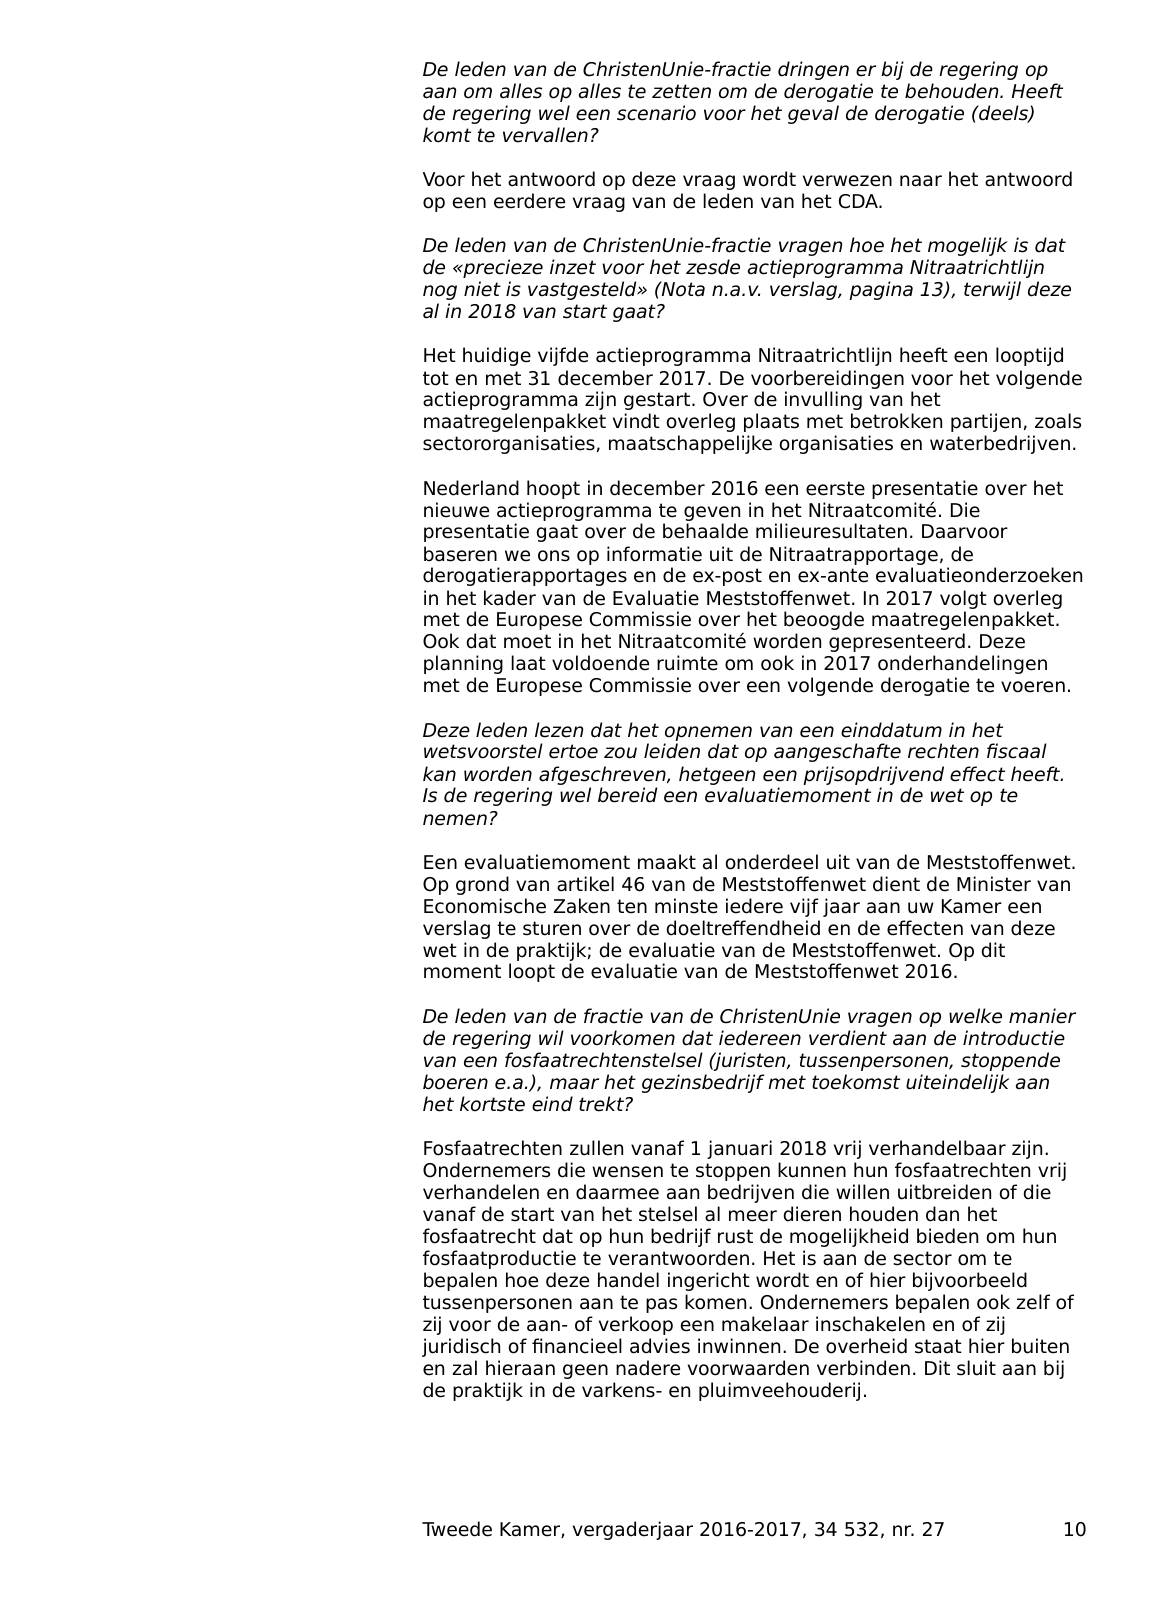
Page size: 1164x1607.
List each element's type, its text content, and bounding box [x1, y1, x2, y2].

text Het huidige vijfde actieprogramma Nitraatrichtlijn heeft een looptijd tot en met 31 december 2017. De voorbereidingen voor het volgende actieprogramma zijn gestart. Over de invulling van het maatregelenpakket vindt overleg plaats met betrokken partijen, zoals sectororganisaties, maatschappelijke organisaties en waterbedrijven. [422, 345, 1087, 455]
text Voor het antwoord op deze vraag wordt verwezen naar het antwoord op een eerdere vraag van de leden van het CDA. [422, 169, 1087, 213]
text Deze leden lezen dat het opnemen van een einddatum in het wetsvoorstel ertoe zou leiden dat op aangeschafte rechten fiscaal kan worden afgeschreven, hetgeen een prijsopdrijvend effect heeft. Is de regering wel bereid een evaluatiemoment in de wet op te nemen? [422, 719, 1087, 829]
text De leden van de ChristenUnie-fractie dringen er bij de regering op aan om alles op alles te zetten om de derogatie te behouden. Heeft de regering wel een scenario voor het geval de derogatie (deels) komt te vervallen? [422, 59, 1087, 147]
text Nederland hoopt in december 2016 een eerste presentatie over het nieuwe actieprogramma te geven in het Nitraatcomité. Die presentatie gaat over de behaalde milieuresultaten. Daarvoor baseren we ons op informatie uit de Nitraatrapportage, de derogatierapportages en de ex-post en ex-ante evaluatieonderzoeken in het kader van de Evaluatie Meststoffenwet. In 2017 volgt overleg met de Europese Commissie over het beoogde maatregelenpakket. Ook dat moet in het Nitraatcomité worden gepresenteerd. Deze planning laat voldoende ruimte om ook in 2017 onderhandelingen met de Europese Commissie over een volgende derogatie te voeren. [422, 477, 1087, 697]
text De leden van de ChristenUnie-fractie vragen hoe het mogelijk is dat de «precieze inzet voor het zesde actieprogramma Nitraatrichtlijn nog niet is vastgesteld» (Nota n.a.v. verslag, pagina 13), terwijl deze al in 2018 van start gaat? [422, 235, 1087, 323]
text Een evaluatiemoment maakt al onderdeel uit van de Meststoffenwet. Op grond van artikel 46 van de Meststoffenwet dient de Minister van Economische Zaken ten minste iedere vijf jaar aan uw Kamer een verslag te sturen over de doeltreffendheid en de effecten van deze wet in de praktijk; de evaluatie van de Meststoffenwet. Op dit moment loopt de evaluatie van de Meststoffenwet 2016. [422, 852, 1087, 983]
text Fosfaatrechten zullen vanaf 1 januari 2018 vrij verhandelbaar zijn. Ondernemers die wensen te stoppen kunnen hun fosfaatrechten vrij verhandelen en daarmee aan bedrijven die willen uitbreiden of die vanaf de start van het stelsel al meer dieren houden dan het fosfaatrecht dat op hun bedrijf rust de mogelijkheid bieden om hun fosfaatproductie te verantwoorden. Het is aan de sector om te bepalen hoe deze handel ingericht wordt en of hier bijvoorbeeld tussenpersonen aan te pas komen. Ondernemers bepalen ook zelf of zij voor de aan- of verkoop een makelaar inschakelen en of zij juridisch of financieel advies inwinnen. De overheid staat hier buiten en zal hieraan geen nadere voorwaarden verbinden. Dit sluit aan bij de praktijk in de varkens- en pluimveehouderij. [422, 1138, 1087, 1401]
text De leden van de fractie van de ChristenUnie vragen op welke manier de regering wil voorkomen dat iedereen verdient aan de introductie van een fosfaatrechtenstelsel (juristen, tussenpersonen, stoppende boeren e.a.), maar het gezinsbedrijf met toekomst uiteindelijk aan het kortste eind trekt? [422, 1006, 1087, 1116]
